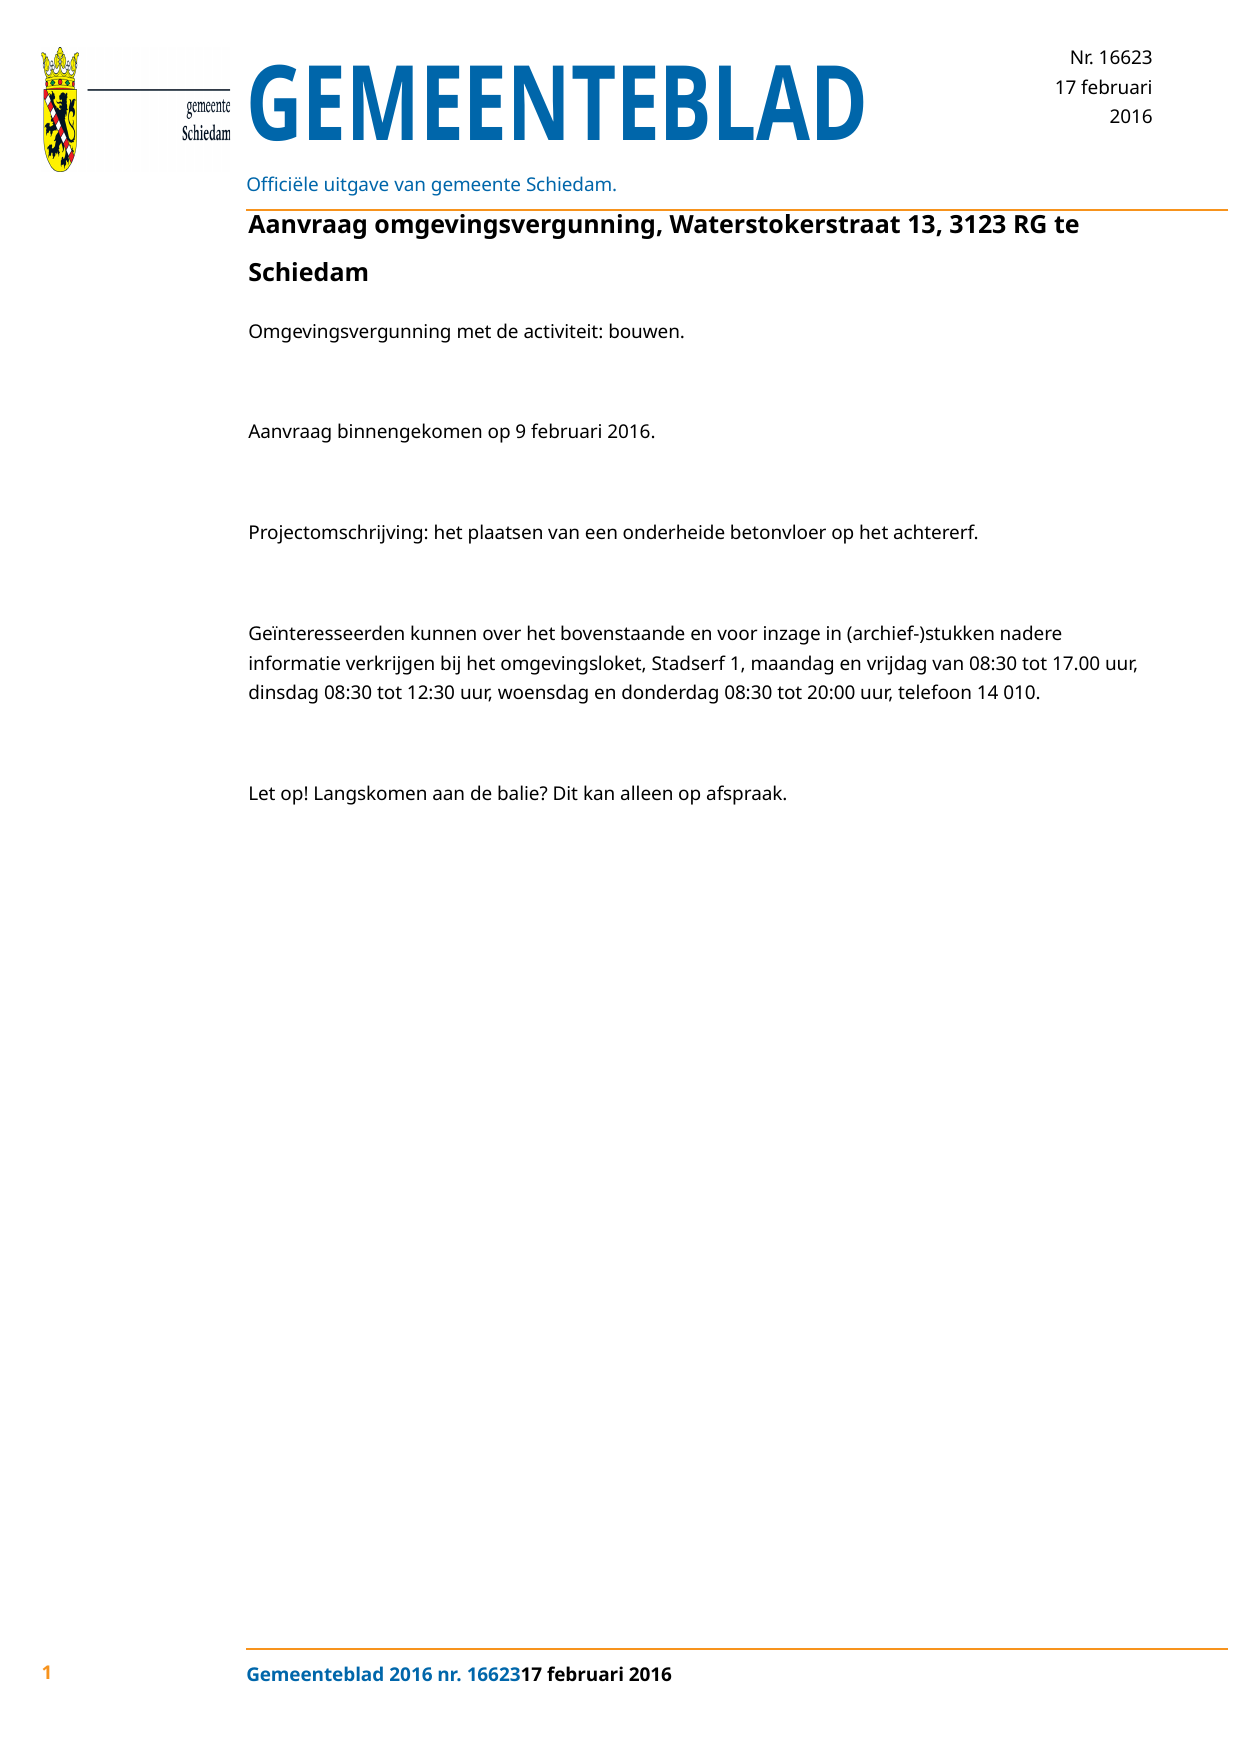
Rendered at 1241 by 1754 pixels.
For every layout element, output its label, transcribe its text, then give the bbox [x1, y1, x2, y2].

text Aanvraag omgevingsvergunning, Waterstokerstraat 13, 3123 RG te Schiedam [248, 211, 1152, 288]
picture [41, 47, 231, 172]
text Let op! Langskomen aan de balie? Dit kan alleen op afspraak. [248, 780, 1152, 806]
text Geïnteresseerden kunnen over het bovenstaande en voor inzage in (archief-)stukken nadere informatie verkrijgen bij het omgevingsloket, Stadserf 1, maandag en vrijdag van 08:30 tot 17.00 uur, dinsdag 08:30 tot 12:30 uur, woensdag en donderdag 08:30 tot 20:00 uur, telefoon 14 010. [248, 620, 1152, 705]
text Projectomschrijving: het plaatsen van een onderheide betonvloer op het achtererf. [248, 519, 1152, 545]
text Omgevingsvergunning met de activiteit: bouwen. [248, 318, 1152, 344]
text Aanvraag binnengekomen op 9 februari 2016. [248, 419, 1152, 444]
